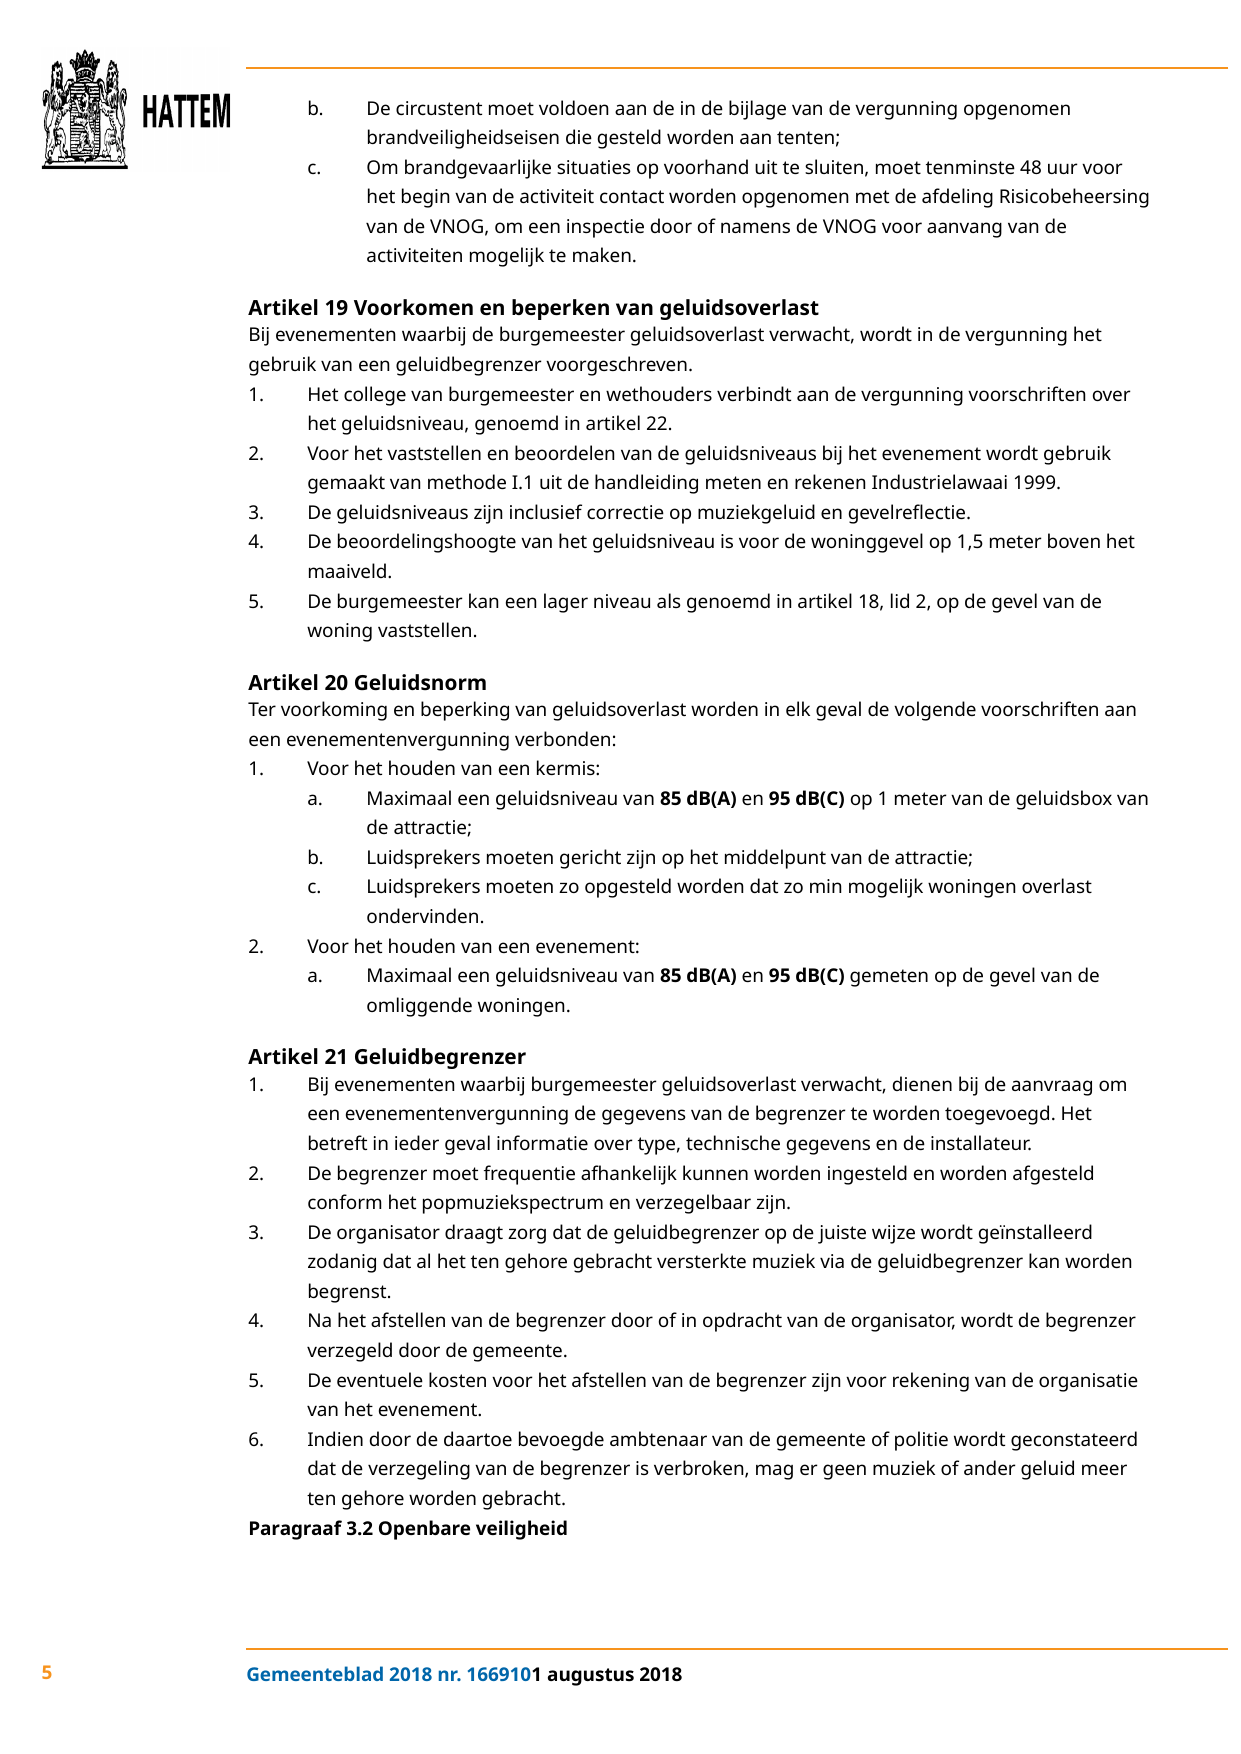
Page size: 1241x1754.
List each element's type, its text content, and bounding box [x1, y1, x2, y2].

list Luidsprekers moeten gericht zijn op het middelpunt van de attractie; [307, 844, 1152, 870]
text Bij evenementen waarbij de burgemeester geluidsoverlast verwacht, wordt in de vergunning het gebruik van een geluidbegrenzer voorgeschreven. [248, 322, 1152, 377]
picture [41, 47, 231, 172]
list De begrenzer moet frequentie afhankelijk kunnen worden ingesteld en worden afgesteld conform het popmuziekspectrum en verzegelbaar zijn. [248, 1160, 1152, 1215]
list Het college van burgemeester en wethouders verbindt aan de vergunning voorschriften over het geluidsniveau, genoemd in artikel 22. [248, 381, 1152, 436]
list De eventuele kosten voor het afstellen van de begrenzer zijn voor rekening van de organisatie van het evenement. [248, 1367, 1152, 1422]
list Na het afstellen van de begrenzer door of in opdracht van de organisator, wordt de begrenzer verzegeld door de gemeente. [248, 1308, 1152, 1363]
text Paragraaf 3.2 Openbare veiligheid [248, 1515, 1152, 1540]
list Maximaal een geluidsniveau van 85 dB(A) en 95 dB(C) op 1 meter van de geluidsbox van de attractie; [307, 785, 1152, 840]
list Om brandgevaarlijke situaties op voorhand uit te sluiten, moet tenminste 48 uur voor het begin van de activiteit contact worden opgenomen met de afdeling Risicobeheersing van de VNOG, om een inspectie door of namens de VNOG voor aanvang van de activiteiten mogelijk te maken. [307, 154, 1152, 268]
list Maximaal een geluidsniveau van 85 dB(A) en 95 dB(C) gemeten op de gevel van de omliggende woningen. [307, 962, 1152, 1018]
list Voor het houden van een kermis: [248, 755, 1152, 781]
text Artikel 20 Geluidsnorm [248, 668, 1152, 696]
list De geluidsniveaus zijn inclusief correctie op muziekgeluid en gevelreflectie. [248, 499, 1152, 525]
list Bij evenementen waarbij burgemeester geluidsoverlast verwacht, dienen bij de aanvraag om een evenementenvergunning de gegevens van de begrenzer te worden toegevoegd. Het betreft in ieder geval informatie over type, technische gegevens en de installateur. [248, 1071, 1152, 1156]
text Artikel 21 Geluidbegrenzer [248, 1042, 1152, 1071]
list De circustent moet voldoen aan de in de bijlage van de vergunning opgenomen brandveiligheidseisen die gesteld worden aan tenten; [307, 95, 1152, 150]
list Voor het houden van een evenement: [248, 933, 1152, 959]
text Artikel 19 Voorkomen en beperken van geluidsoverlast [248, 293, 1152, 322]
list Luidsprekers moeten zo opgesteld worden dat zo min mogelijk woningen overlast ondervinden. [307, 874, 1152, 929]
list De beoordelingshoogte van het geluidsniveau is voor de woninggevel op 1,5 meter boven het maaiveld. [248, 529, 1152, 584]
list Voor het vaststellen en beoordelen van de geluidsniveaus bij het evenement wordt gebruik gemaakt van methode I.1 uit de handleiding meten en rekenen Industrielawaai 1999. [248, 440, 1152, 495]
list Indien door de daartoe bevoegde ambtenaar van de gemeente of politie wordt geconstateerd dat de verzegeling van de begrenzer is verbroken, mag er geen muziek of ander geluid meer ten gehore worden gebracht. [248, 1426, 1152, 1511]
text Ter voorkoming en beperking van geluidsoverlast worden in elk geval de volgende voorschriften aan een evenementenvergunning verbonden: [248, 696, 1152, 752]
list De burgemeester kan een lager niveau als genoemd in artikel 18, lid 2, op de gevel van de woning vaststellen. [248, 588, 1152, 643]
list De organisator draagt zorg dat de geluidbegrenzer op de juiste wijze wordt geïnstalleerd zodanig dat al het ten gehore gebracht versterkte muziek via de geluidbegrenzer kan worden begrenst. [248, 1219, 1152, 1304]
